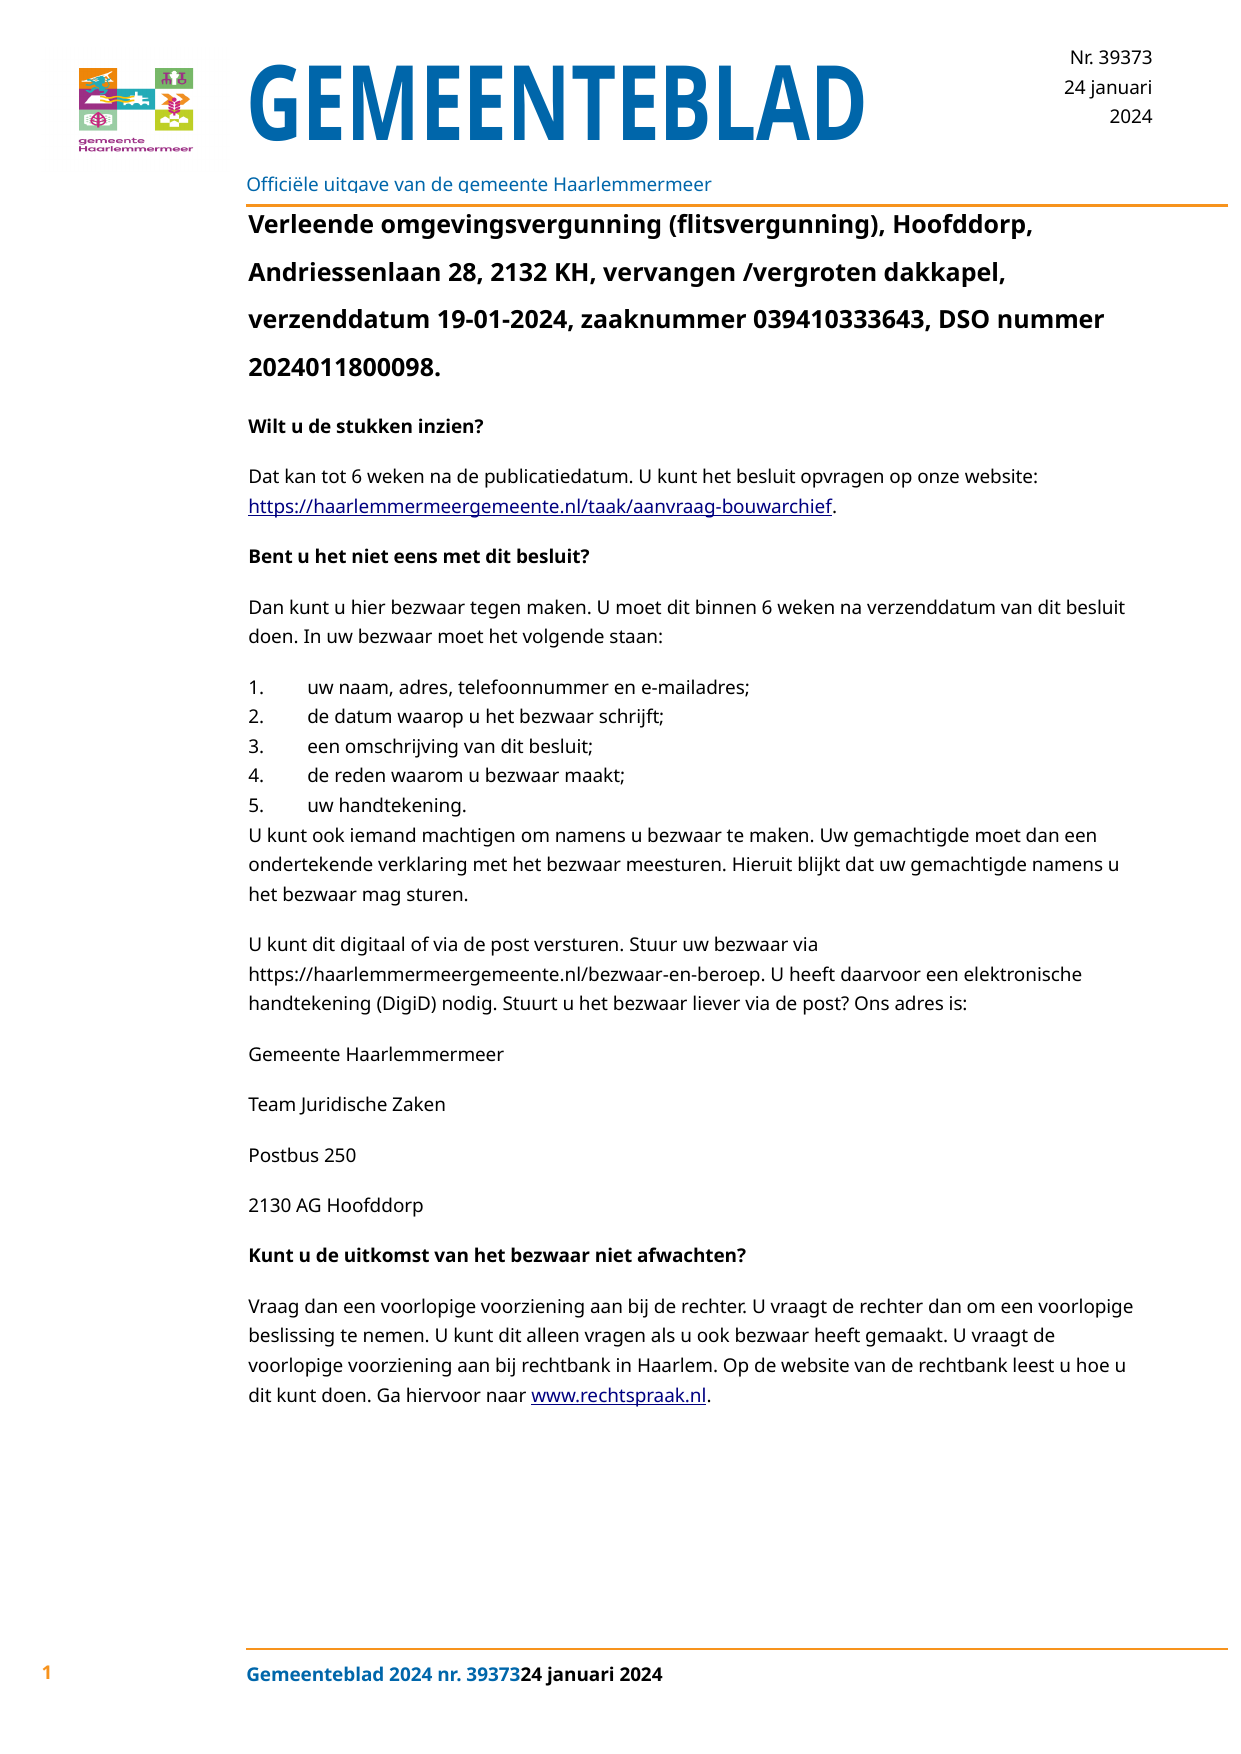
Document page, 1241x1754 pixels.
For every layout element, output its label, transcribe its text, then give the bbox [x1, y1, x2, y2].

text 2130 AG Hoofddorp [248, 1192, 1152, 1218]
list uw naam, adres, telefoonnummer en e-mailadres; [248, 674, 1152, 700]
text U kunt dit digitaal of via de post versturen. Stuur uw bezwaar via https://haarlemmermeergemeente.nl/bezwaar-en-beroep. U heeft daarvoor een elektronische handtekening (DigiD) nodig. Stuurt u het bezwaar liever via de post? Ons adres is: [248, 931, 1152, 1016]
picture [41, 47, 231, 172]
text Dat kan tot 6 weken na de publicatiedatum. U kunt het besluit opvragen op onze website: https://haarlemmermeergemeente.nl/taak/aanvraag-bouwarchief. [248, 463, 1152, 519]
text Vraag dan een voorlopige voorziening aan bij de rechter. U vraagt de rechter dan om een voorlopige beslissing te nemen. U kunt dit alleen vragen als u ook bezwaar heeft gemaakt. U vraagt de voorlopige voorziening aan bij rechtbank in Haarlem. Op de website van de rechtbank leest u hoe u dit kunt doen. Ga hiervoor naar www.rechtspraak.nl. [248, 1293, 1152, 1408]
text Kunt u de uitkomst van het bezwaar niet afwachten? [248, 1243, 1152, 1268]
text U kunt ook iemand machtigen om namens u bezwaar te maken. Uw gemachtigde moet dan een ondertekende verklaring met het bezwaar meesturen. Hieruit blijkt dat uw gemachtigde namens u het bezwaar mag sturen. [248, 822, 1152, 907]
list de datum waarop u het bezwaar schrijft; [248, 703, 1152, 729]
list de reden waarom u bezwaar maakt; [248, 763, 1152, 788]
list een omschrijving van dit besluit; [248, 733, 1152, 759]
text Bent u het niet eens met dit besluit? [248, 543, 1152, 569]
text Postbus 250 [248, 1142, 1152, 1168]
text Team Juridische Zaken [248, 1091, 1152, 1117]
text Gemeente Haarlemmermeer [248, 1041, 1152, 1067]
list uw handtekening. [248, 792, 1152, 818]
text Verleende omgevingsvergunning (flitsvergunning), Hoofddorp, Andriessenlaan 28, 2132 KH, vervangen /vergroten dakkapel, verzenddatum 19-01-2024, zaaknummer 039410333643, DSO nummer 2024011800098. [248, 207, 1152, 384]
text Dan kunt u hier bezwaar tegen maken. U moet dit binnen 6 weken na verzenddatum van dit besluit doen. In uw bezwaar moet het volgende staan: [248, 594, 1152, 649]
text Wilt u de stukken inzien? [248, 413, 1152, 439]
